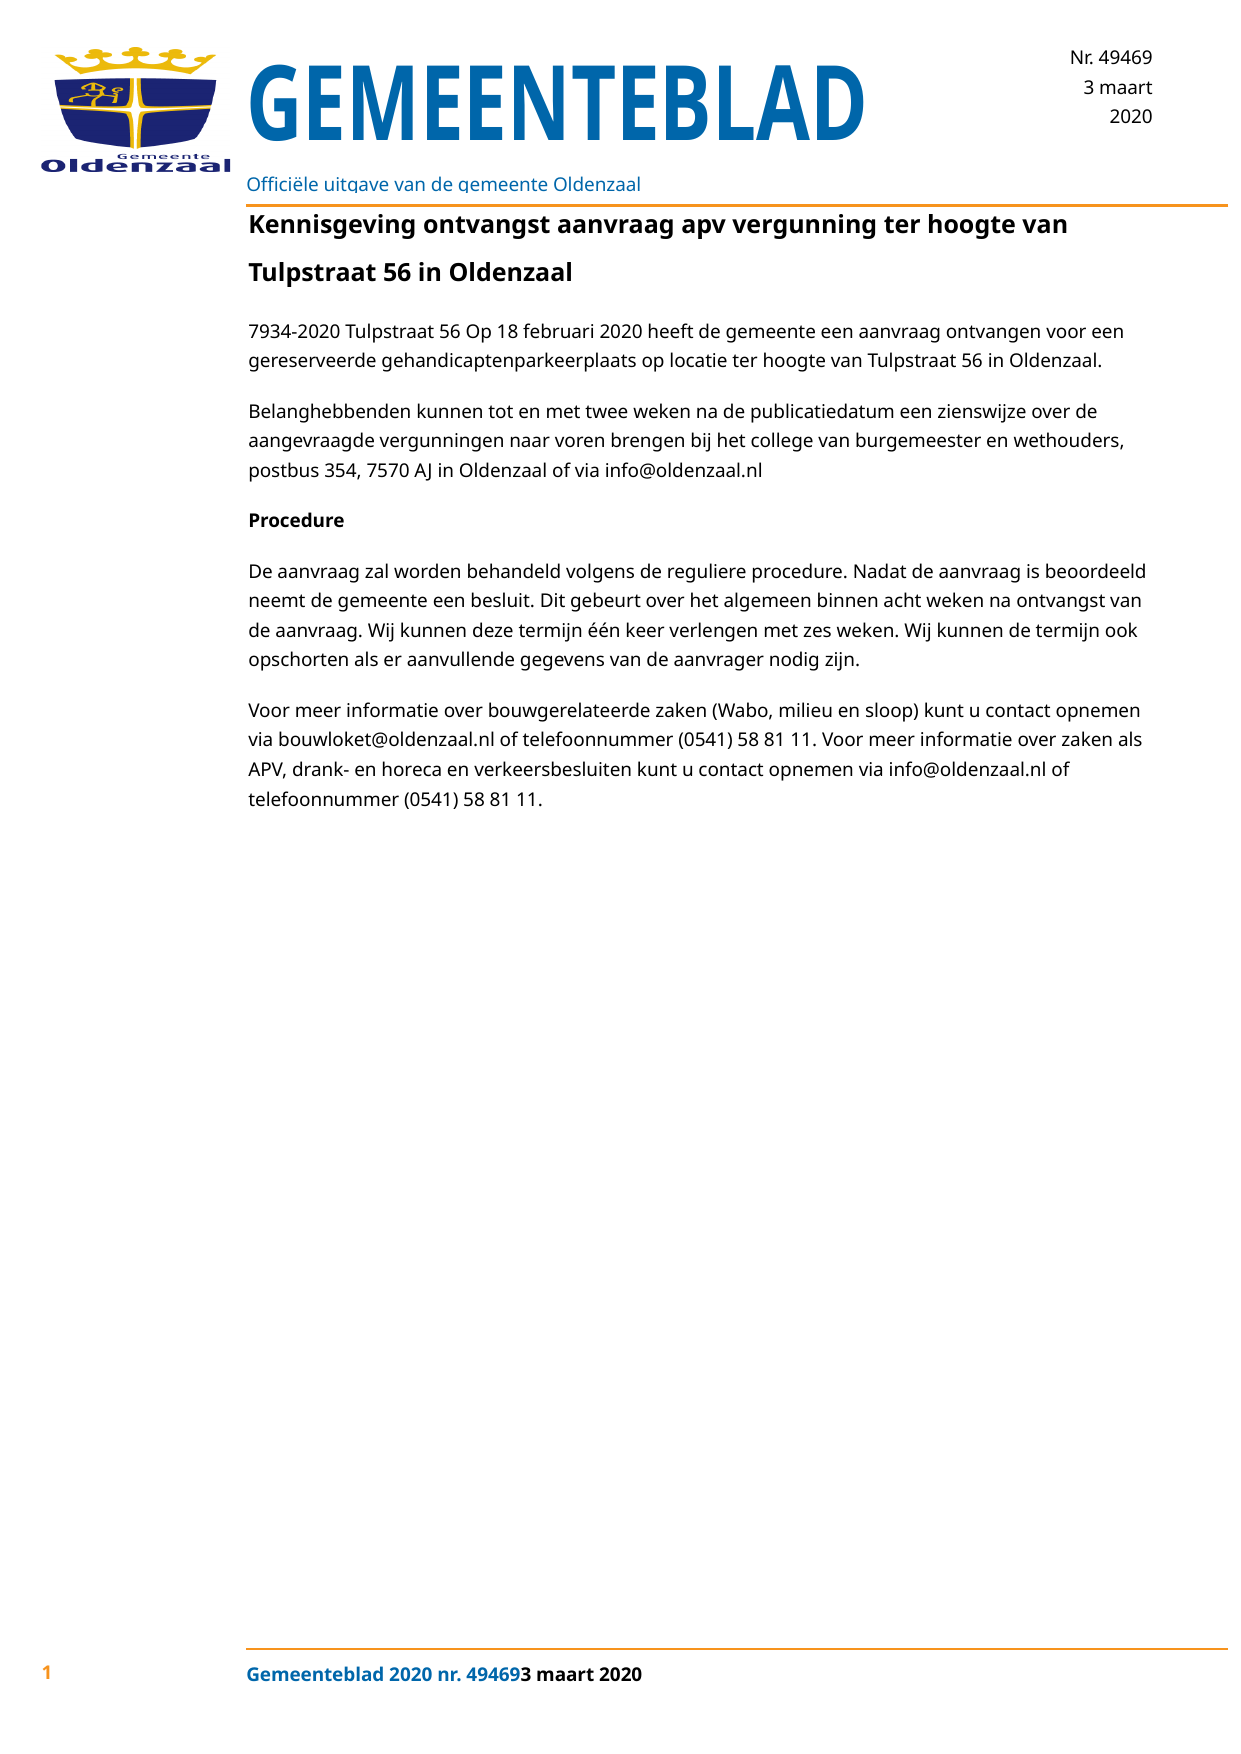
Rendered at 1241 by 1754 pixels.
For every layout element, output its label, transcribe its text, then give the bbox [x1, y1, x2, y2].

text De aanvraag zal worden behandeld volgens de reguliere procedure. Nadat de aanvraag is beoordeeld neemt de gemeente een besluit. Dit gebeurt over het algemeen binnen acht weken na ontvangst van de aanvraag. Wij kunnen deze termijn één keer verlengen met zes weken. Wij kunnen de termijn ook opschorten als er aanvullende gegevens van de aanvrager nodig zijn. [248, 558, 1152, 672]
picture [41, 47, 231, 172]
text Belanghebbenden kunnen tot en met twee weken na de publicatiedatum een zienswijze over de aangevraagde vergunningen naar voren brengen bij het college van burgemeester en wethouders, postbus 354, 7570 AJ in Oldenzaal of via info@oldenzaal.nl [248, 398, 1152, 483]
text 7934-2020 Tulpstraat 56 Op 18 februari 2020 heeft de gemeente een aanvraag ontvangen voor een gereserveerde gehandicaptenparkeerplaats op locatie ter hoogte van Tulpstraat 56 in Oldenzaal. [248, 318, 1152, 373]
text Procedure [248, 507, 1152, 533]
text Voor meer informatie over bouwgerelateerde zaken (Wabo, milieu en sloop) kunt u contact opnemen via bouwloket@oldenzaal.nl of telefoonnummer (0541) 58 81 11. Voor meer informatie over zaken als APV, drank- en horeca en verkeersbesluiten kunt u contact opnemen via info@oldenzaal.nl of telefoonnummer (0541) 58 81 11. [248, 697, 1152, 812]
text Kennisgeving ontvangst aanvraag apv vergunning ter hoogte van Tulpstraat 56 in Oldenzaal [248, 207, 1152, 288]
